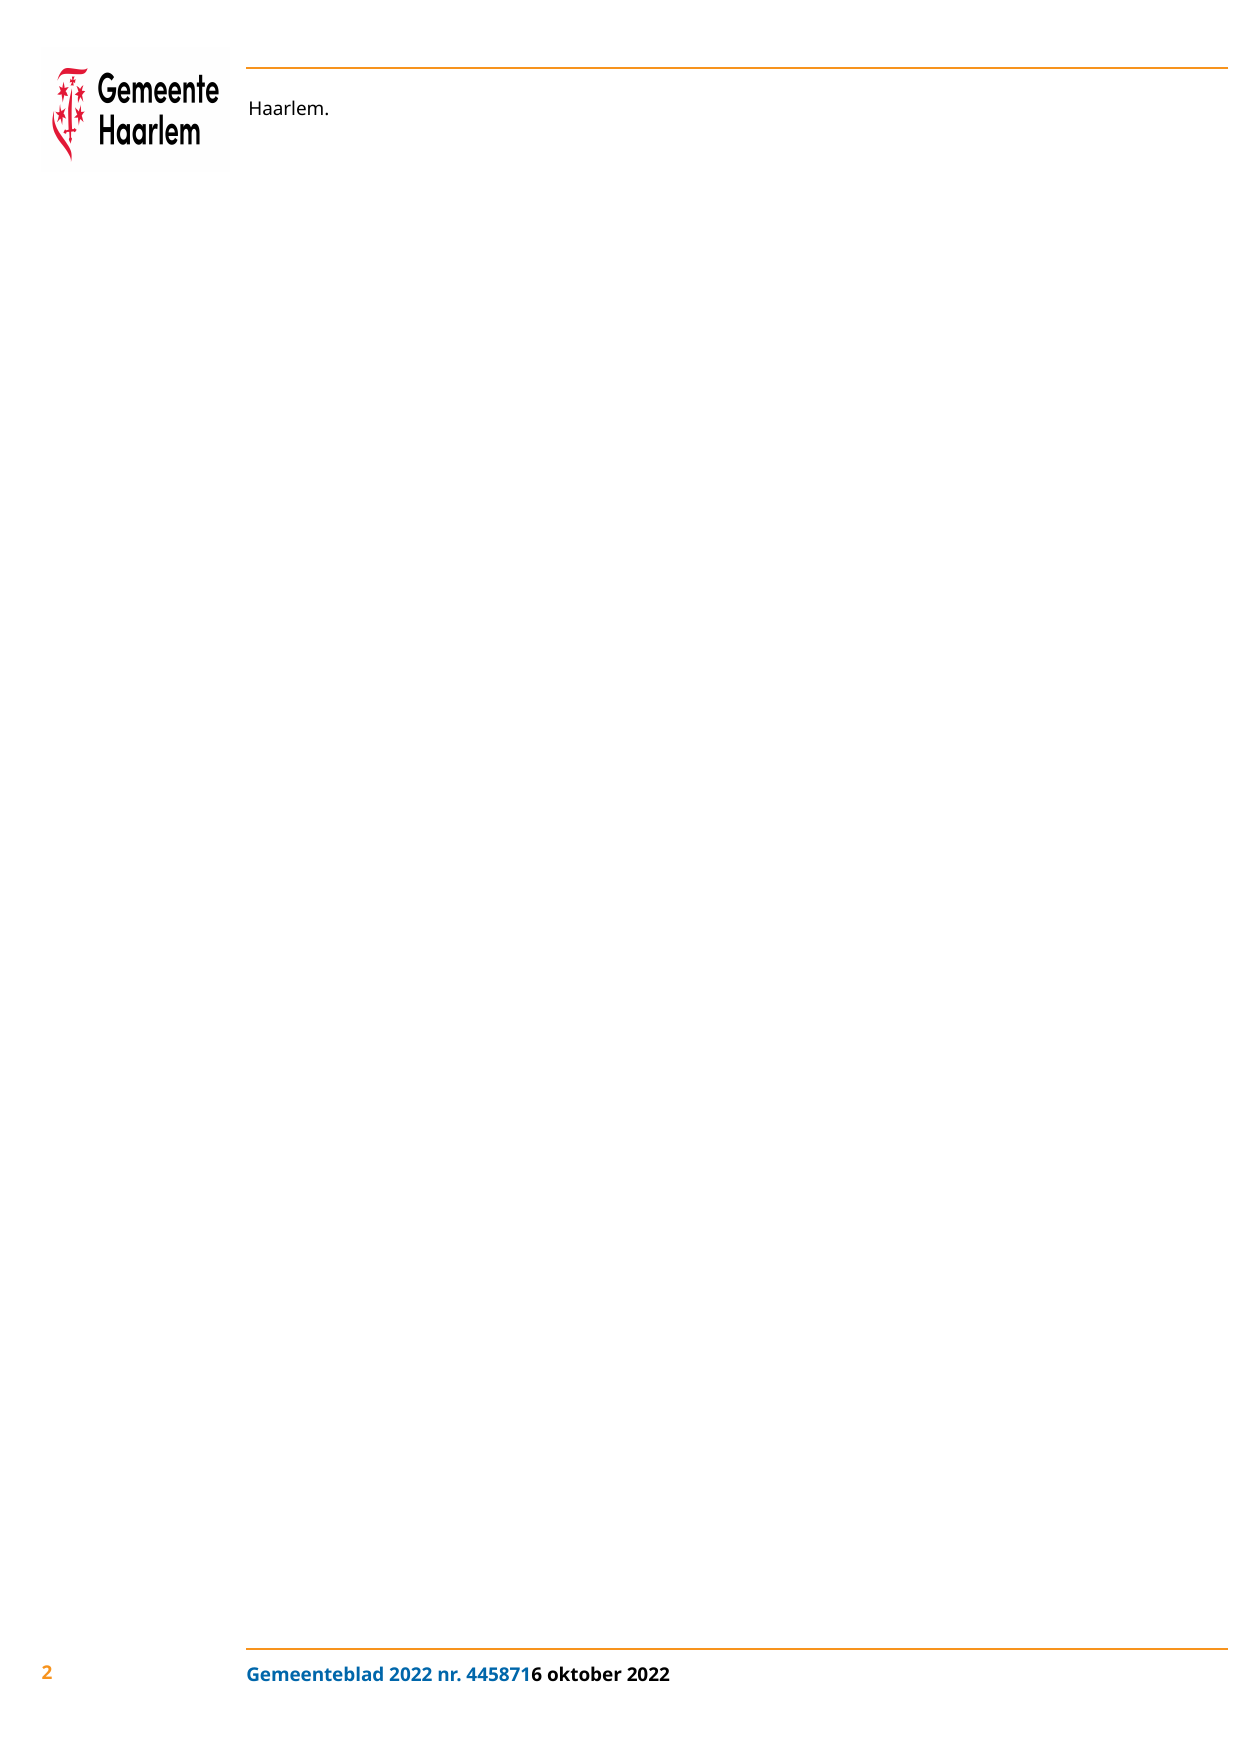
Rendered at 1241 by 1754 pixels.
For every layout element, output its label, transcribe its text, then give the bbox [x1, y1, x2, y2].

picture [41, 47, 231, 172]
text Haarlem. [248, 95, 1152, 121]
